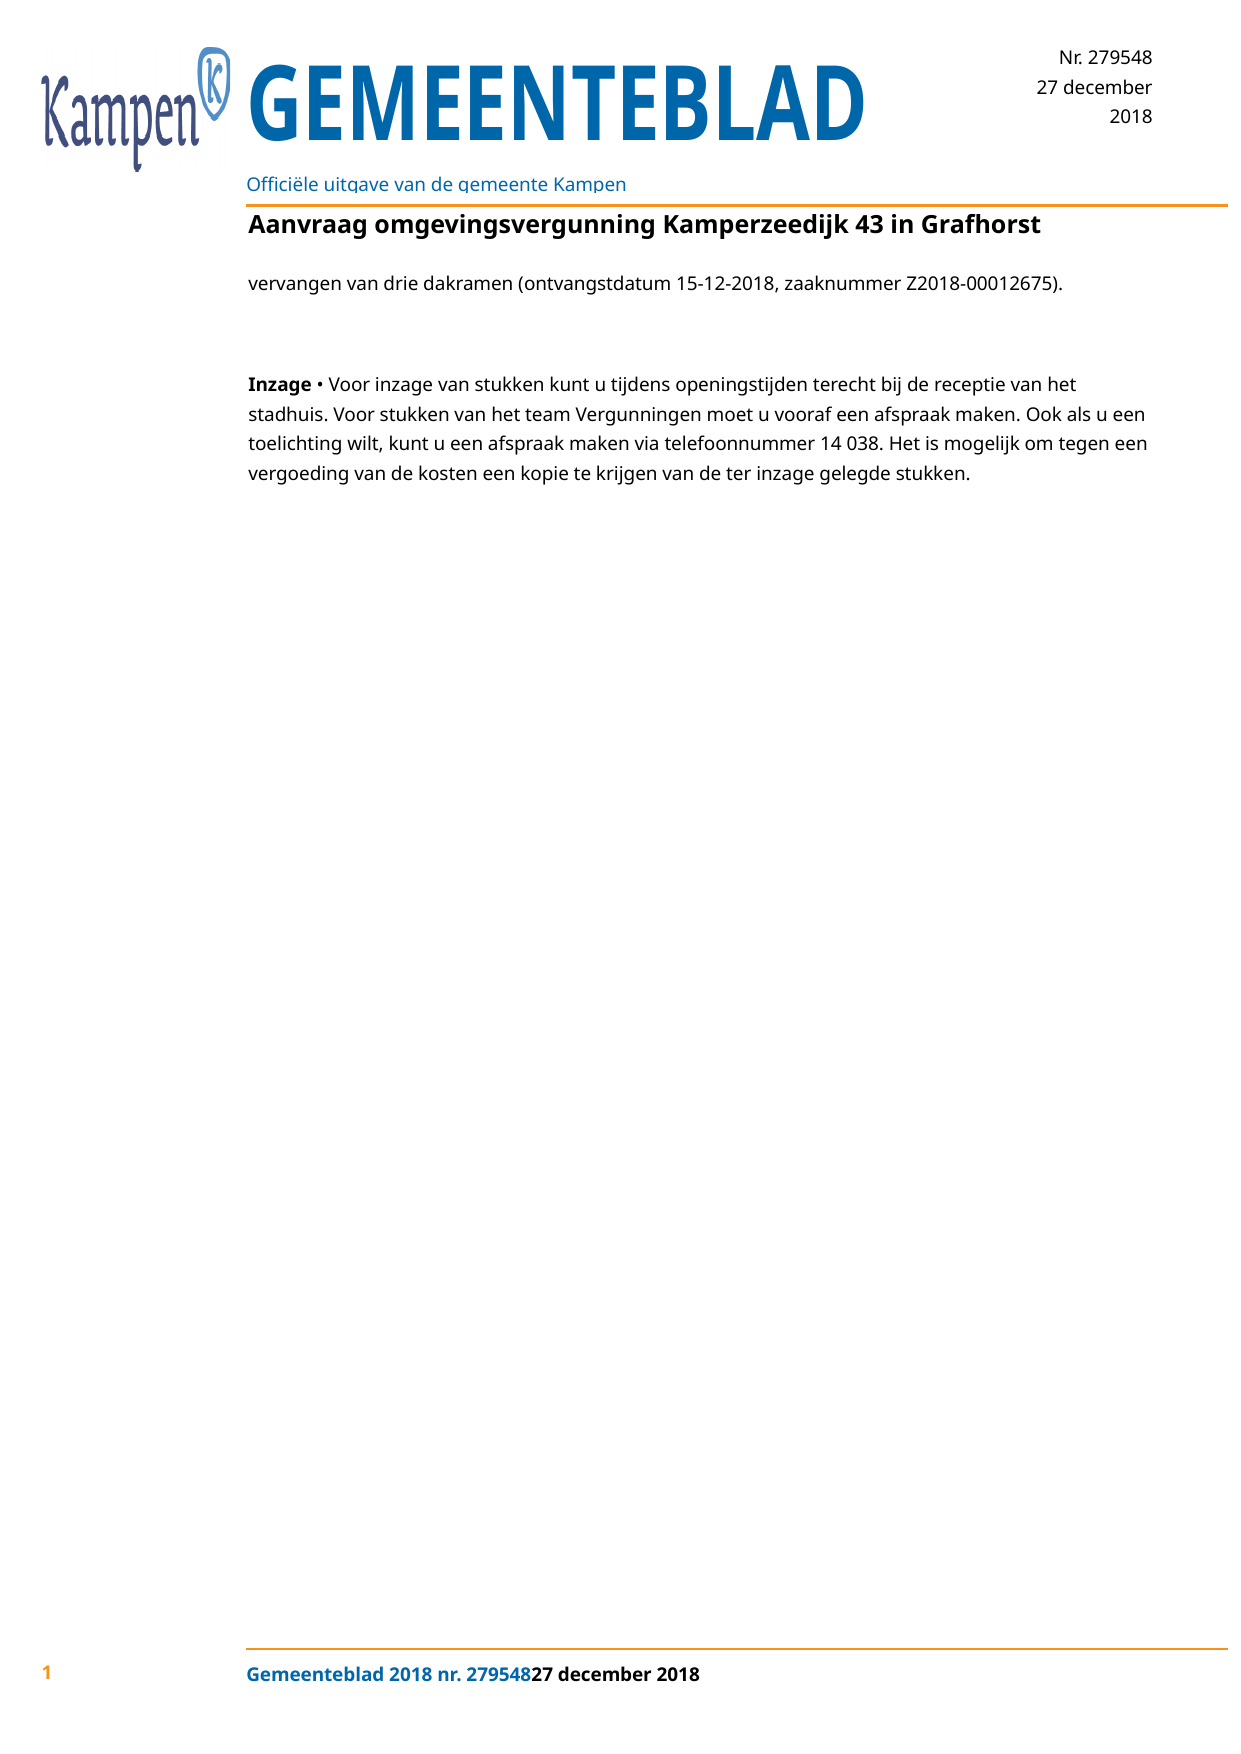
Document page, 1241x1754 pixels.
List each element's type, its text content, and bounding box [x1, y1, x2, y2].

text Inzage • Voor inzage van stukken kunt u tijdens openingstijden terecht bij de receptie van het stadhuis. Voor stukken van het team Vergunningen moet u vooraf een afspraak maken. Ook als u een toelichting wilt, kunt u een afspraak maken via telefoonnummer 14 038. Het is mogelijk om tegen een vergoeding van de kosten een kopie te krijgen van de ter inzage gelegde stukken. [248, 371, 1152, 486]
text Aanvraag omgevingsvergunning Kamperzeedijk 43 in Grafhorst [248, 207, 1152, 241]
picture [41, 47, 231, 172]
text vervangen van drie dakramen (ontvangstdatum 15-12-2018, zaaknummer Z2018-00012675). [248, 270, 1152, 296]
